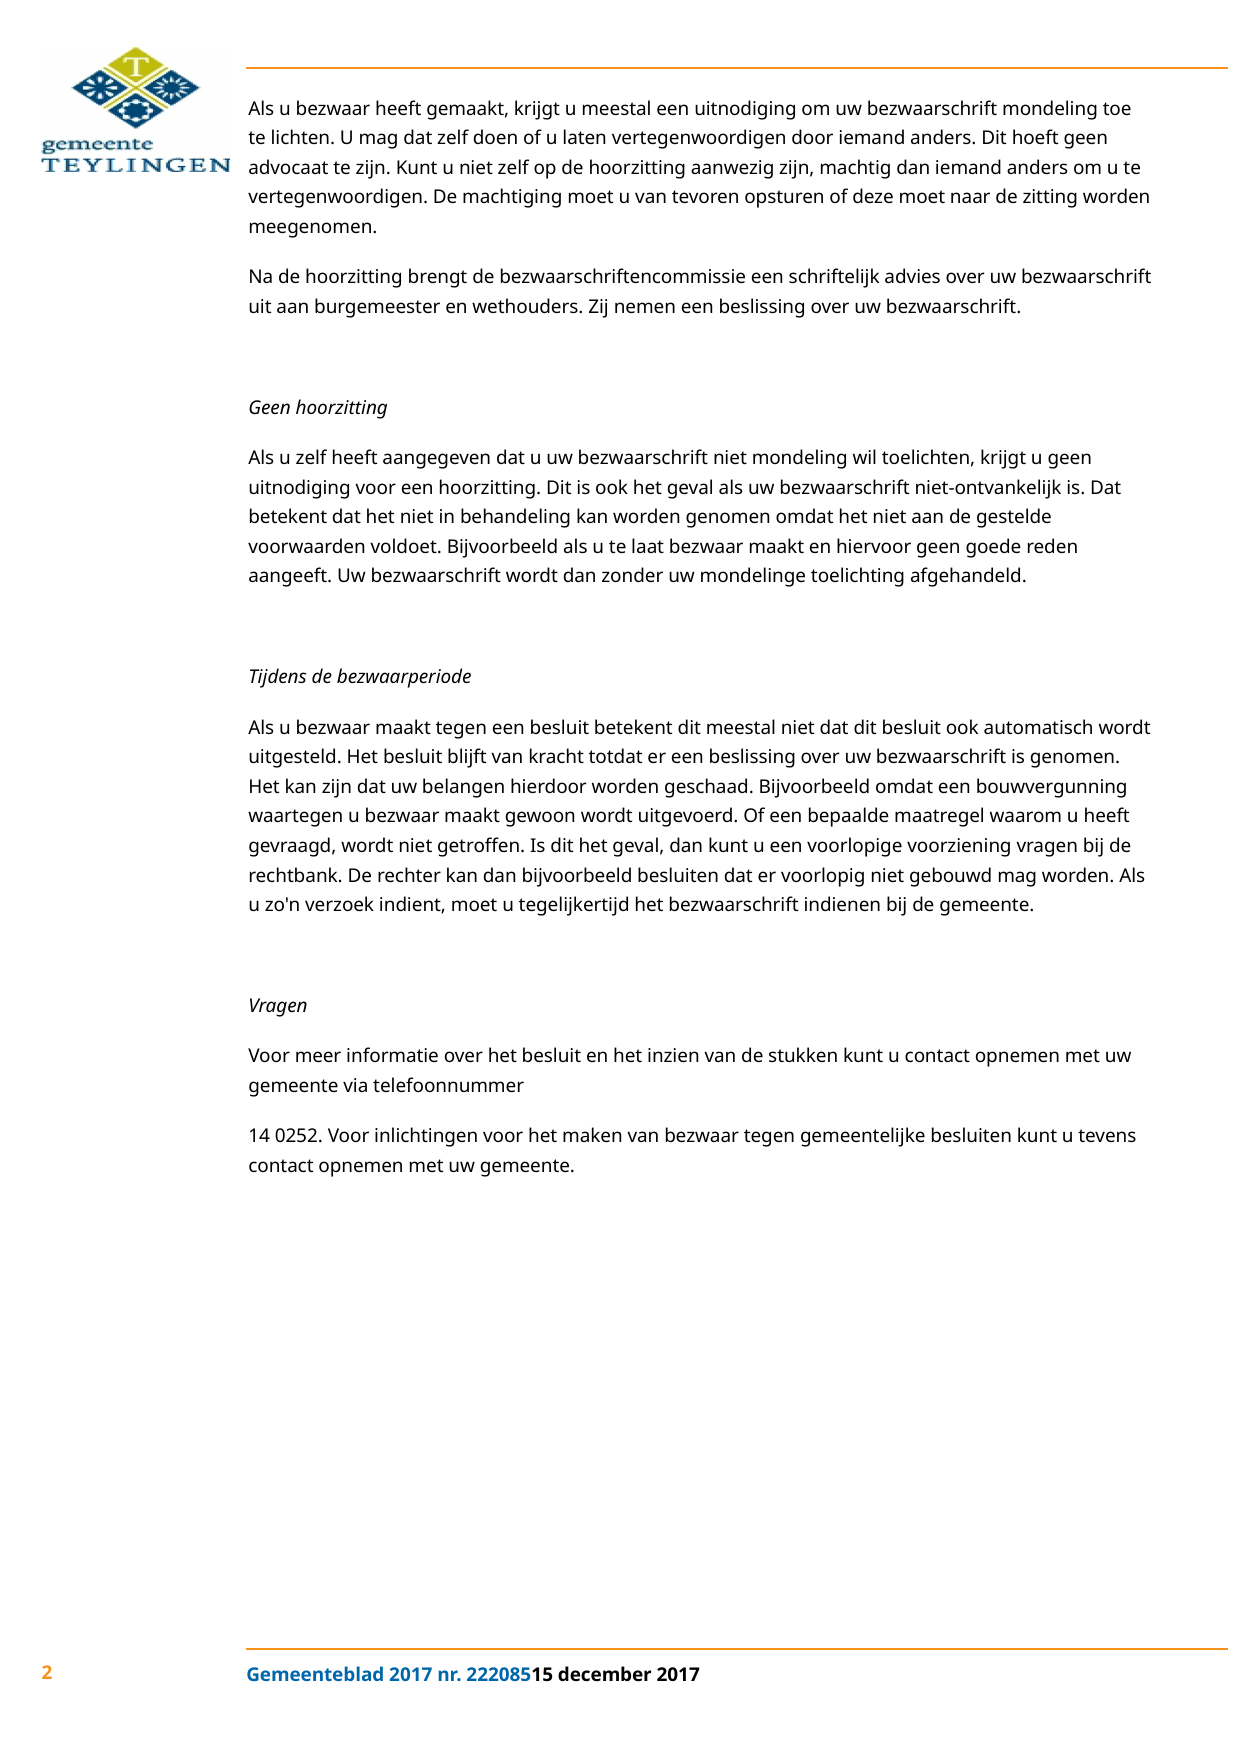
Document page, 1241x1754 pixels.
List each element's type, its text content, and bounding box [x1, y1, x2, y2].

text Voor meer informatie over het besluit en het inzien van de stukken kunt u contact opnemen met uw gemeente via telefoonnummer [248, 1043, 1152, 1098]
text Geen hoorzitting [248, 394, 1152, 420]
text Na de hoorzitting brengt de bezwaarschriftencommissie een schriftelijk advies over uw bezwaarschrift uit aan burgemeester en wethouders. Zij nemen een beslissing over uw bezwaarschrift. [248, 263, 1152, 319]
text Vragen [248, 992, 1152, 1018]
text Als u zelf heeft aangegeven dat u uw bezwaarschrift niet mondeling wil toelichten, krijgt u geen uitnodiging voor een hoorzitting. Dit is ook het geval als uw bezwaarschrift niet-ontvankelijk is. Dat betekent dat het niet in behandeling kan worden genomen omdat het niet aan de gestelde voorwaarden voldoet. Bijvoorbeeld als u te laat bezwaar maakt en hiervoor geen goede reden aangeeft. Uw bezwaarschrift wordt dan zonder uw mondelinge toelichting afgehandeld. [248, 444, 1152, 588]
picture [41, 47, 231, 172]
text 14 0252. Voor inlichtingen voor het maken van bezwaar tegen gemeentelijke besluiten kunt u tevens contact opnemen met uw gemeente. [248, 1123, 1152, 1178]
text Tijdens de bezwaarperiode [248, 663, 1152, 689]
text Als u bezwaar maakt tegen een besluit betekent dit meestal niet dat dit besluit ook automatisch wordt uitgesteld. Het besluit blijft van kracht totdat er een beslissing over uw bezwaarschrift is genomen. Het kan zijn dat uw belangen hierdoor worden geschaad. Bijvoorbeeld omdat een bouwvergunning waartegen u bezwaar maakt gewoon wordt uitgevoerd. Of een bepaalde maatregel waarom u heeft gevraagd, wordt niet getroffen. Is dit het geval, dan kunt u een voorlopige voorziening vragen bij de rechtbank. De rechter kan dan bijvoorbeeld besluiten dat er voorlopig niet gebouwd mag worden. Als u zo'n verzoek indient, moet u tegelijkertijd het bezwaarschrift indienen bij de gemeente. [248, 714, 1152, 917]
text Als u bezwaar heeft gemaakt, krijgt u meestal een uitnodiging om uw bezwaarschrift mondeling toe te lichten. U mag dat zelf doen of u laten vertegenwoordigen door iemand anders. Dit hoeft geen advocaat te zijn. Kunt u niet zelf op de hoorzitting aanwezig zijn, machtig dan iemand anders om u te vertegenwoordigen. De machtiging moet u van tevoren opsturen of deze moet naar de zitting worden meegenomen. [248, 95, 1152, 239]
